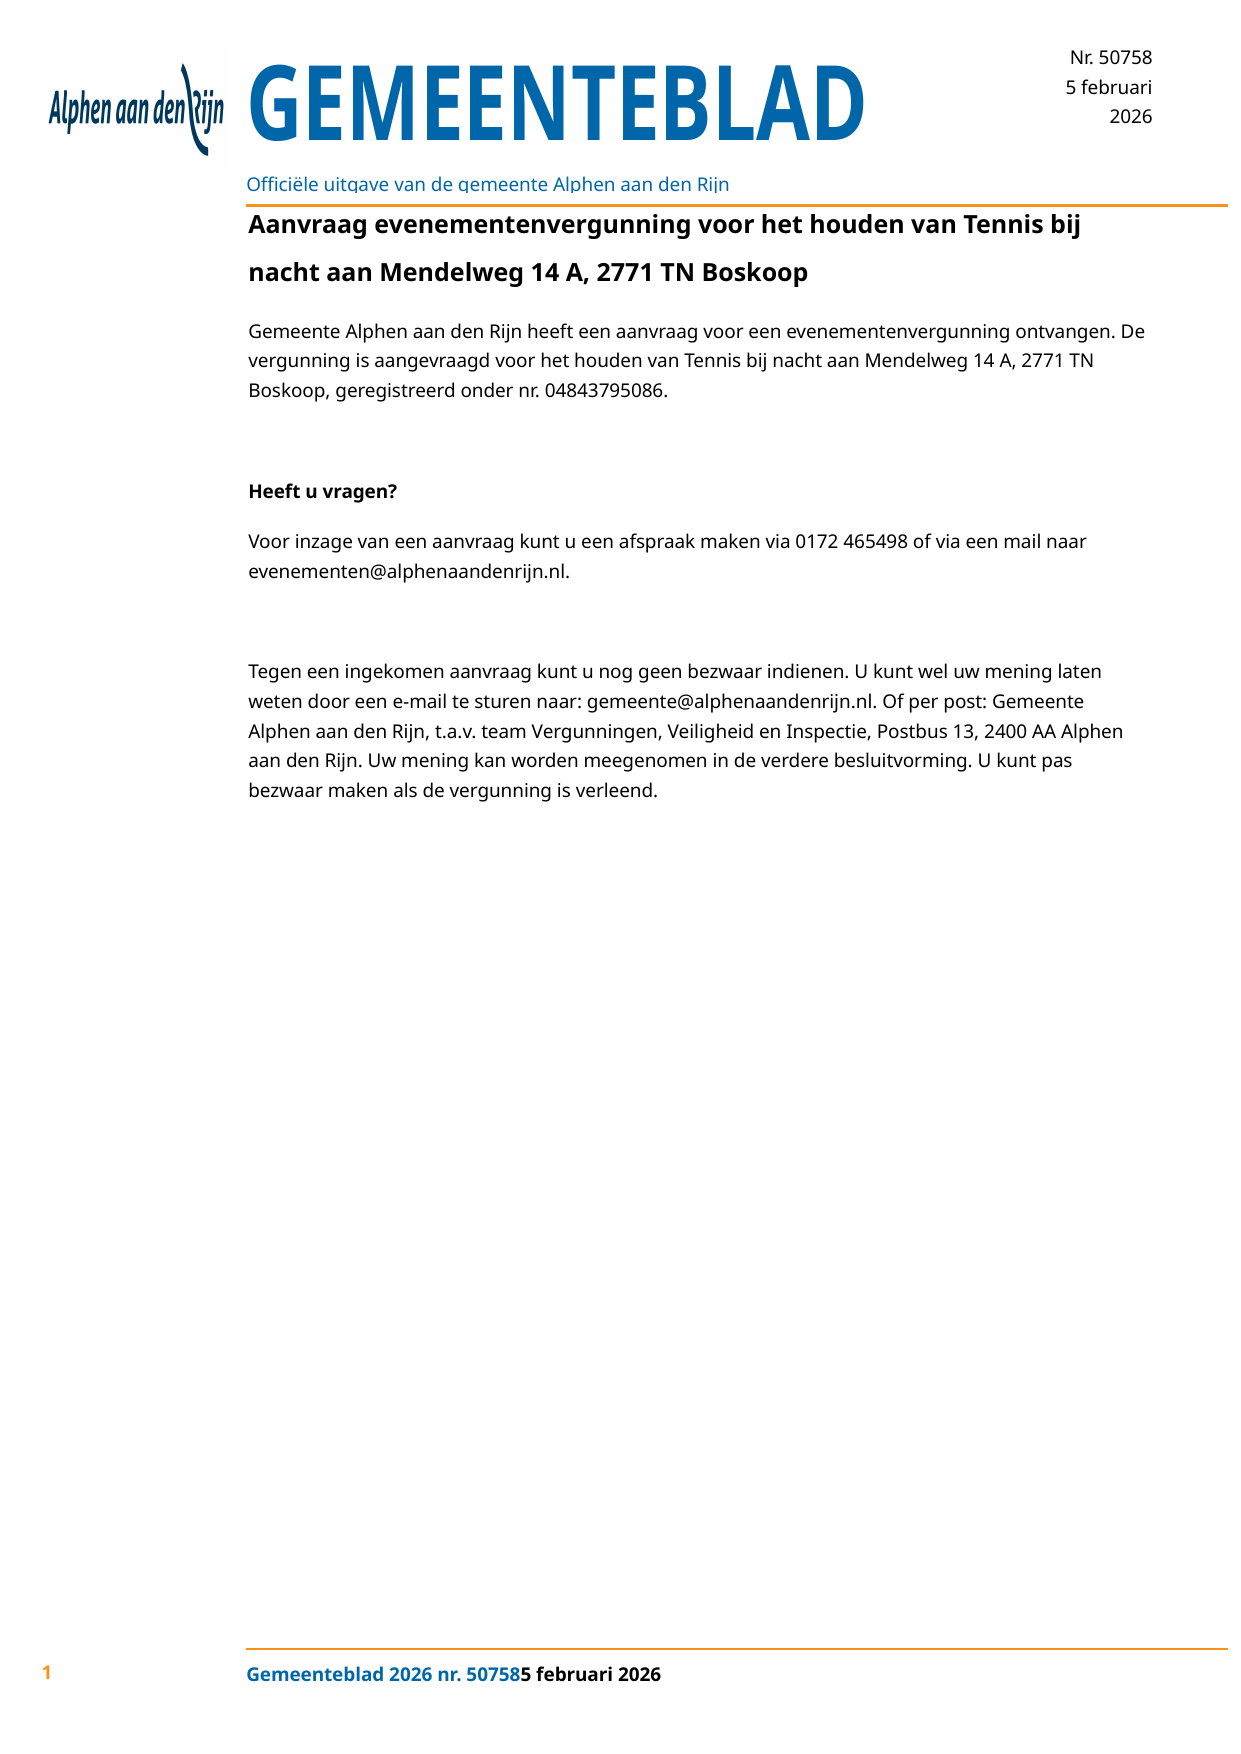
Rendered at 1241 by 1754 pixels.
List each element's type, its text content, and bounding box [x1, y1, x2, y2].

text Tegen een ingekomen aanvraag kunt u nog geen bezwaar indienen. U kunt wel uw mening laten weten door een e-mail te sturen naar: gemeente@alphenaandenrijn.nl. Of per post: Gemeente Alphen aan den Rijn, t.a.v. team Vergunningen, Veiligheid en Inspectie, Postbus 13, 2400 AA Alphen aan den Rijn. Uw mening kan worden meegenomen in de verdere besluitvorming. U kunt pas bezwaar maken als de vergunning is verleend. [248, 659, 1152, 803]
text Heeft u vragen? [248, 478, 1152, 504]
text Voor inzage van een aanvraag kunt u een afspraak maken via 0172 465498 of via een mail naar evenementen@alphenaandenrijn.nl. [248, 528, 1152, 584]
picture [41, 47, 231, 172]
text Gemeente Alphen aan den Rijn heeft een aanvraag voor een evenementenvergunning ontvangen. De vergunning is aangevraagd voor het houden van Tennis bij nacht aan Mendelweg 14 A, 2771 TN Boskoop, geregistreerd onder nr. 04843795086. [248, 318, 1152, 403]
text Aanvraag evenementenvergunning voor het houden van Tennis bij nacht aan Mendelweg 14 A, 2771 TN Boskoop [248, 207, 1152, 288]
